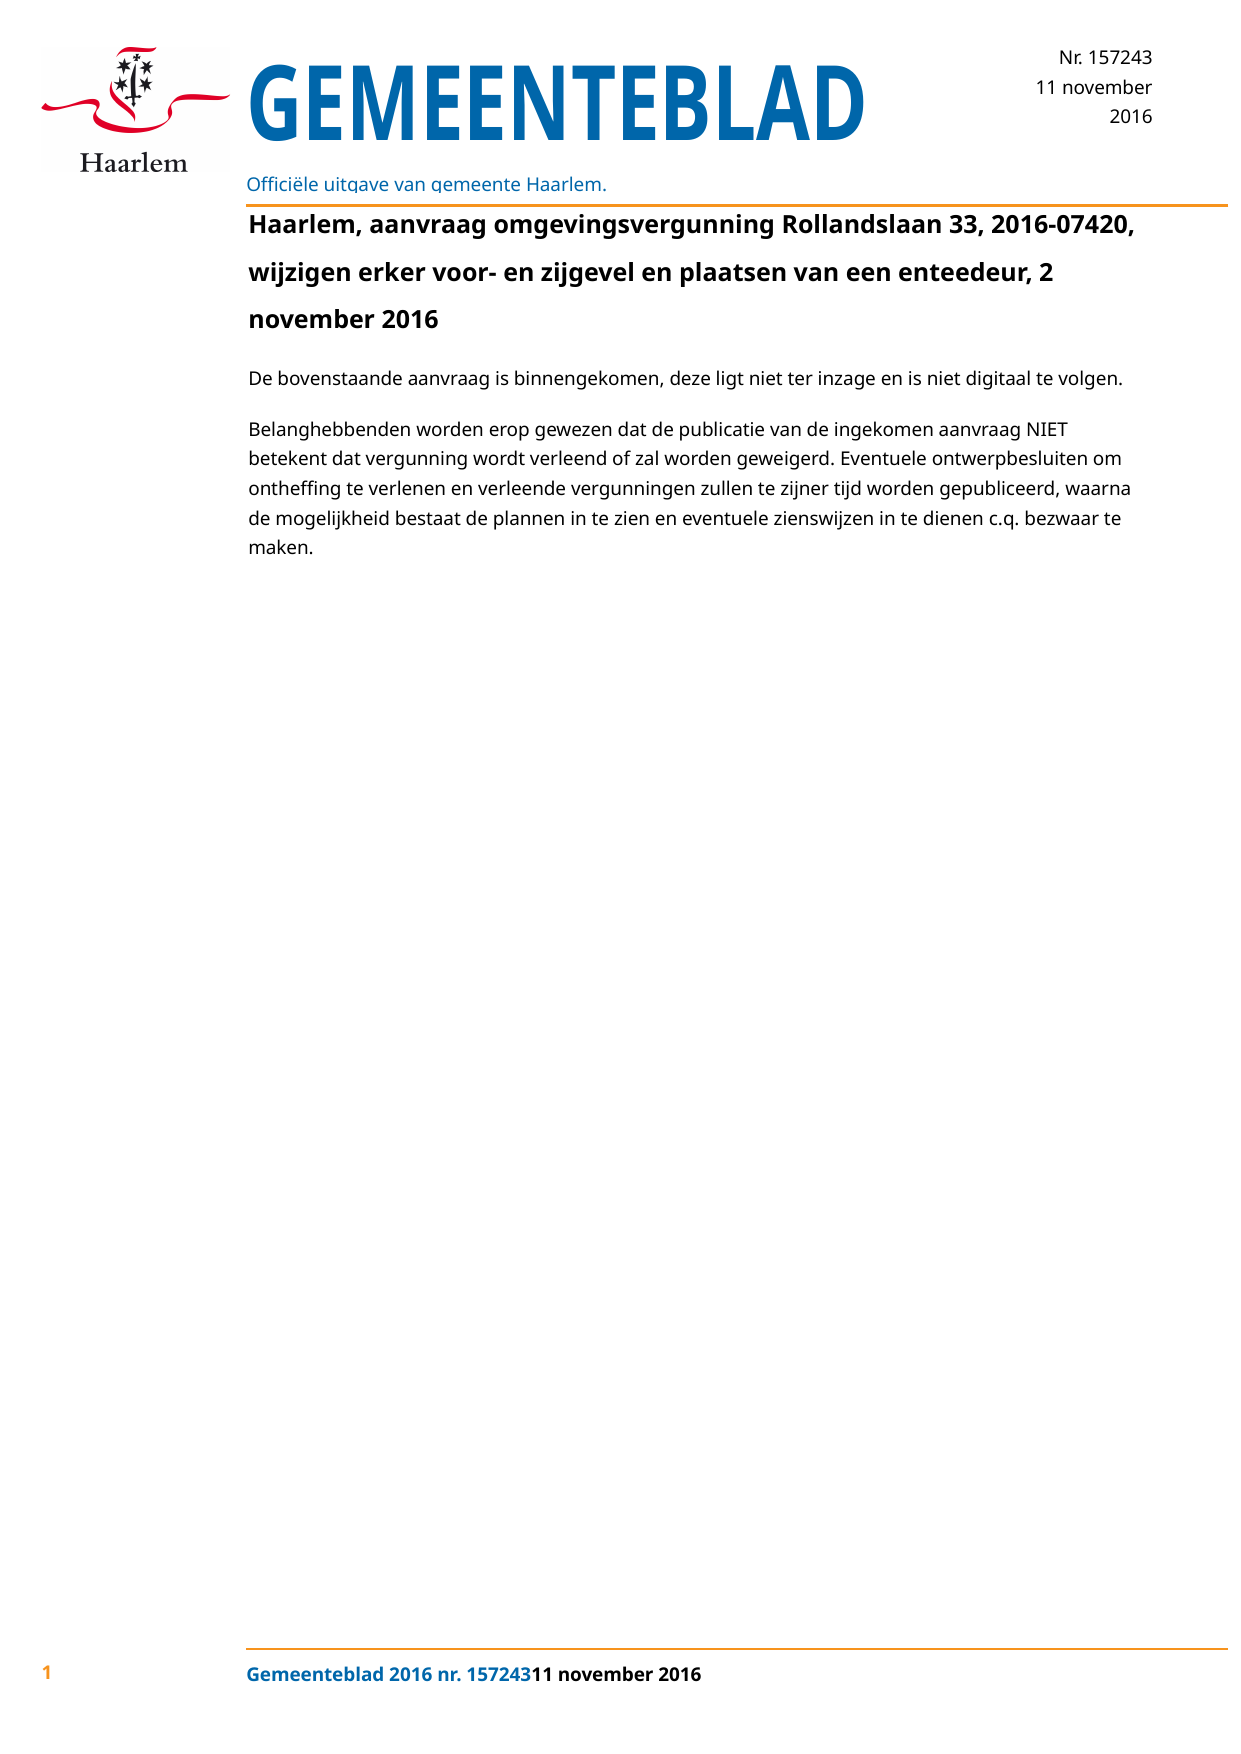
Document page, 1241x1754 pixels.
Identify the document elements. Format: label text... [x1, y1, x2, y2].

text De bovenstaande aanvraag is binnengekomen, deze ligt niet ter inzage en is niet digitaal te volgen. [248, 366, 1152, 391]
text Belanghebbenden worden erop gewezen dat de publicatie van de ingekomen aanvraag NIET betekent dat vergunning wordt verleend of zal worden geweigerd. Eventuele ontwerpbesluiten om ontheffing te verlenen en verleende vergunningen zullen te zijner tijd worden gepubliceerd, waarna de mogelijkheid bestaat de plannen in te zien en eventuele zienswijzen in te dienen c.q. bezwaar te maken. [248, 416, 1152, 560]
text Haarlem, aanvraag omgevingsvergunning Rollandslaan 33, 2016-07420, wijzigen erker voor- en zijgevel en plaatsen van een enteedeur, 2 november 2016 [248, 207, 1152, 336]
picture [41, 47, 231, 172]
